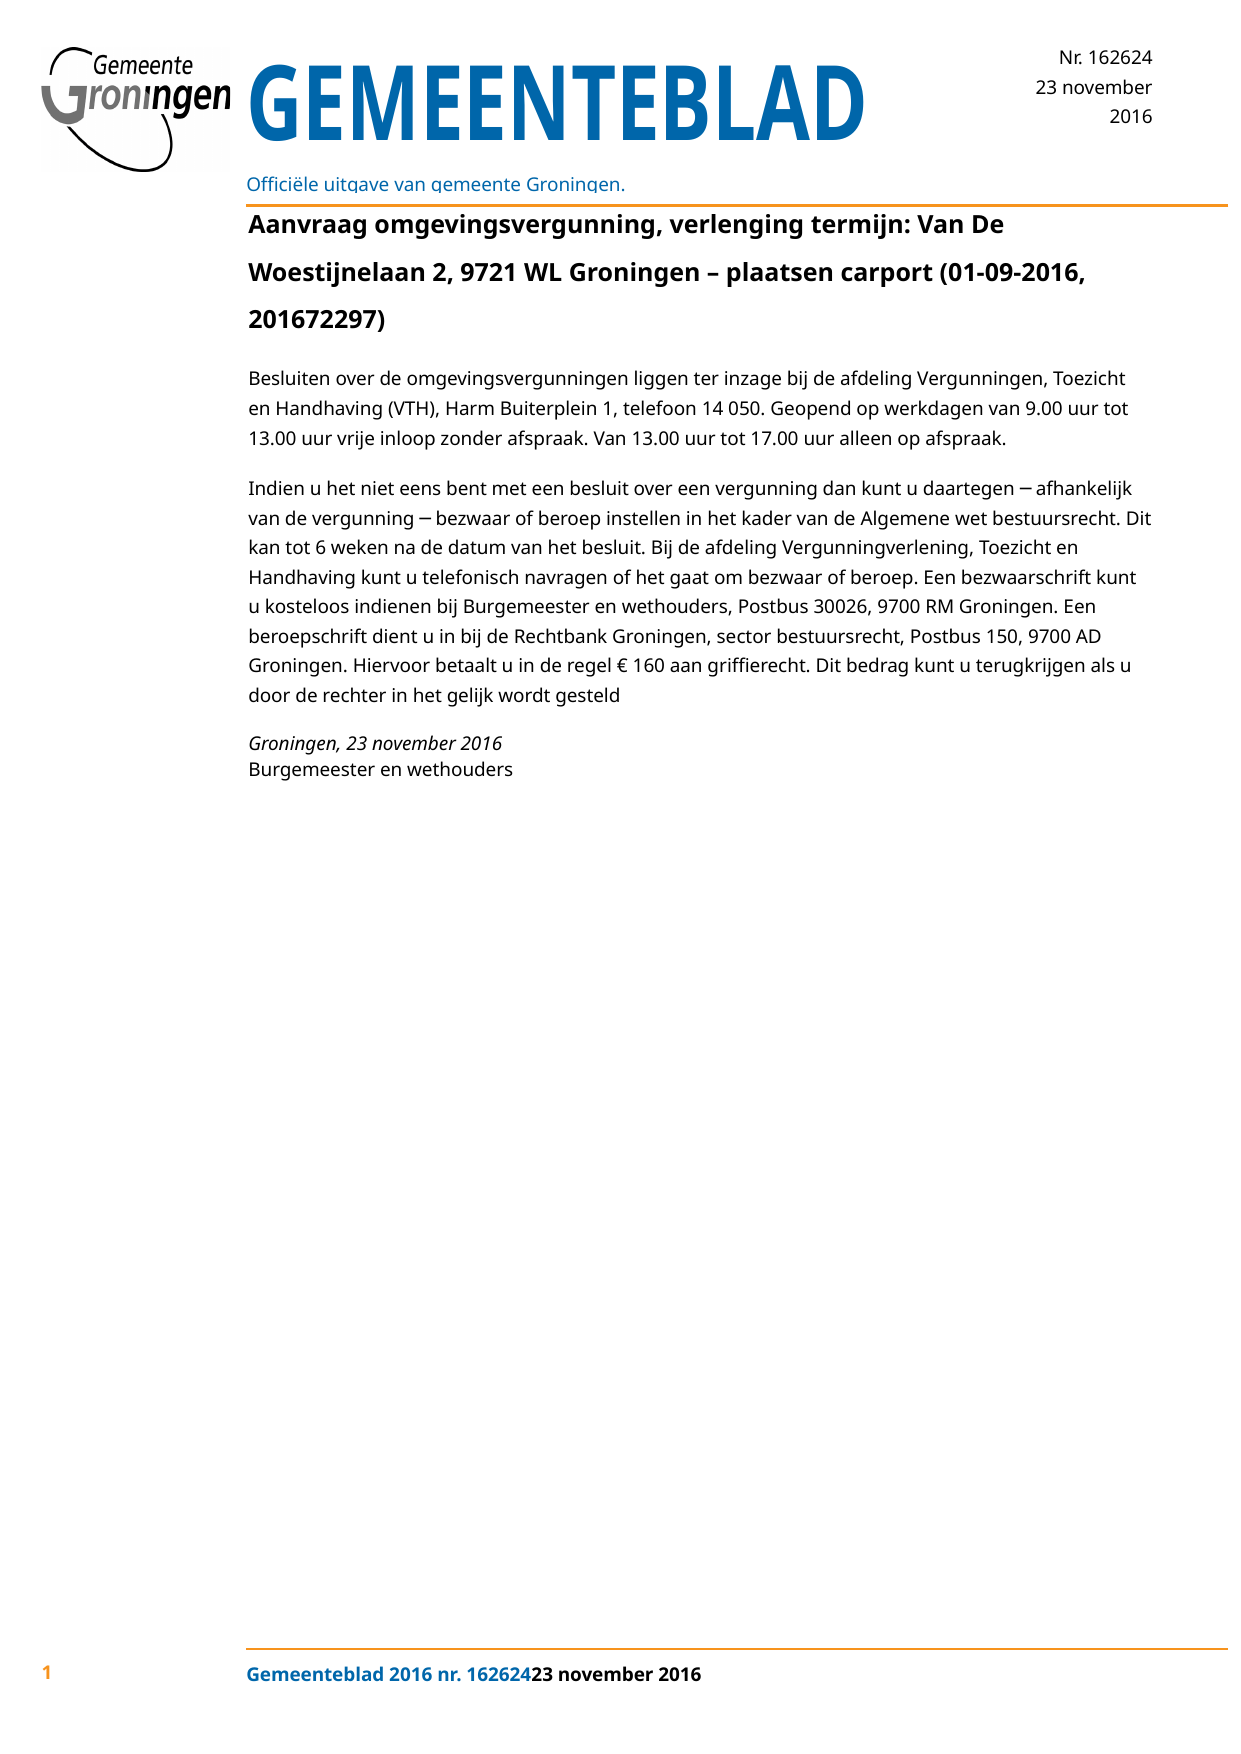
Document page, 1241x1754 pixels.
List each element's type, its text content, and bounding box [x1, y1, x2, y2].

text Burgemeester en wethouders [248, 756, 1152, 781]
text Besluiten over de omgevingsvergunningen liggen ter inzage bij de afdeling Vergunningen, Toezicht en Handhaving (VTH), Harm Buiterplein 1, telefoon 14 050. Geopend op werkdagen van 9.00 uur tot 13.00 uur vrije inloop zonder afspraak. Van 13.00 uur tot 17.00 uur alleen op afspraak. [248, 366, 1152, 450]
text Indien u het niet eens bent met een besluit over een vergunning dan kunt u daartegen ─ afhankelijk van de vergunning ─ bezwaar of beroep instellen in het kader van de Algemene wet bestuursrecht. Dit kan tot 6 weken na de datum van het besluit. Bij de afdeling Vergunningverlening, Toezicht en Handhaving kunt u telefonisch navragen of het gaat om bezwaar of beroep. Een bezwaarschrift kunt u kosteloos indienen bij Burgemeester en wethouders, Postbus 30026, 9700 RM Groningen. Een beroepschrift dient u in bij de Rechtbank Groningen, sector bestuursrecht, Postbus 150, 9700 AD Groningen. Hiervoor betaalt u in de regel € 160 aan griffierecht. Dit bedrag kunt u terugkrijgen als u door de rechter in het gelijk wordt gesteld [248, 475, 1152, 708]
picture [41, 47, 231, 172]
text Groningen, 23 november 2016 [248, 730, 1152, 756]
text Aanvraag omgevingsvergunning, verlenging termijn: Van De Woestijnelaan 2, 9721 WL Groningen – plaatsen carport (01-09-2016, 201672297) [248, 207, 1152, 336]
